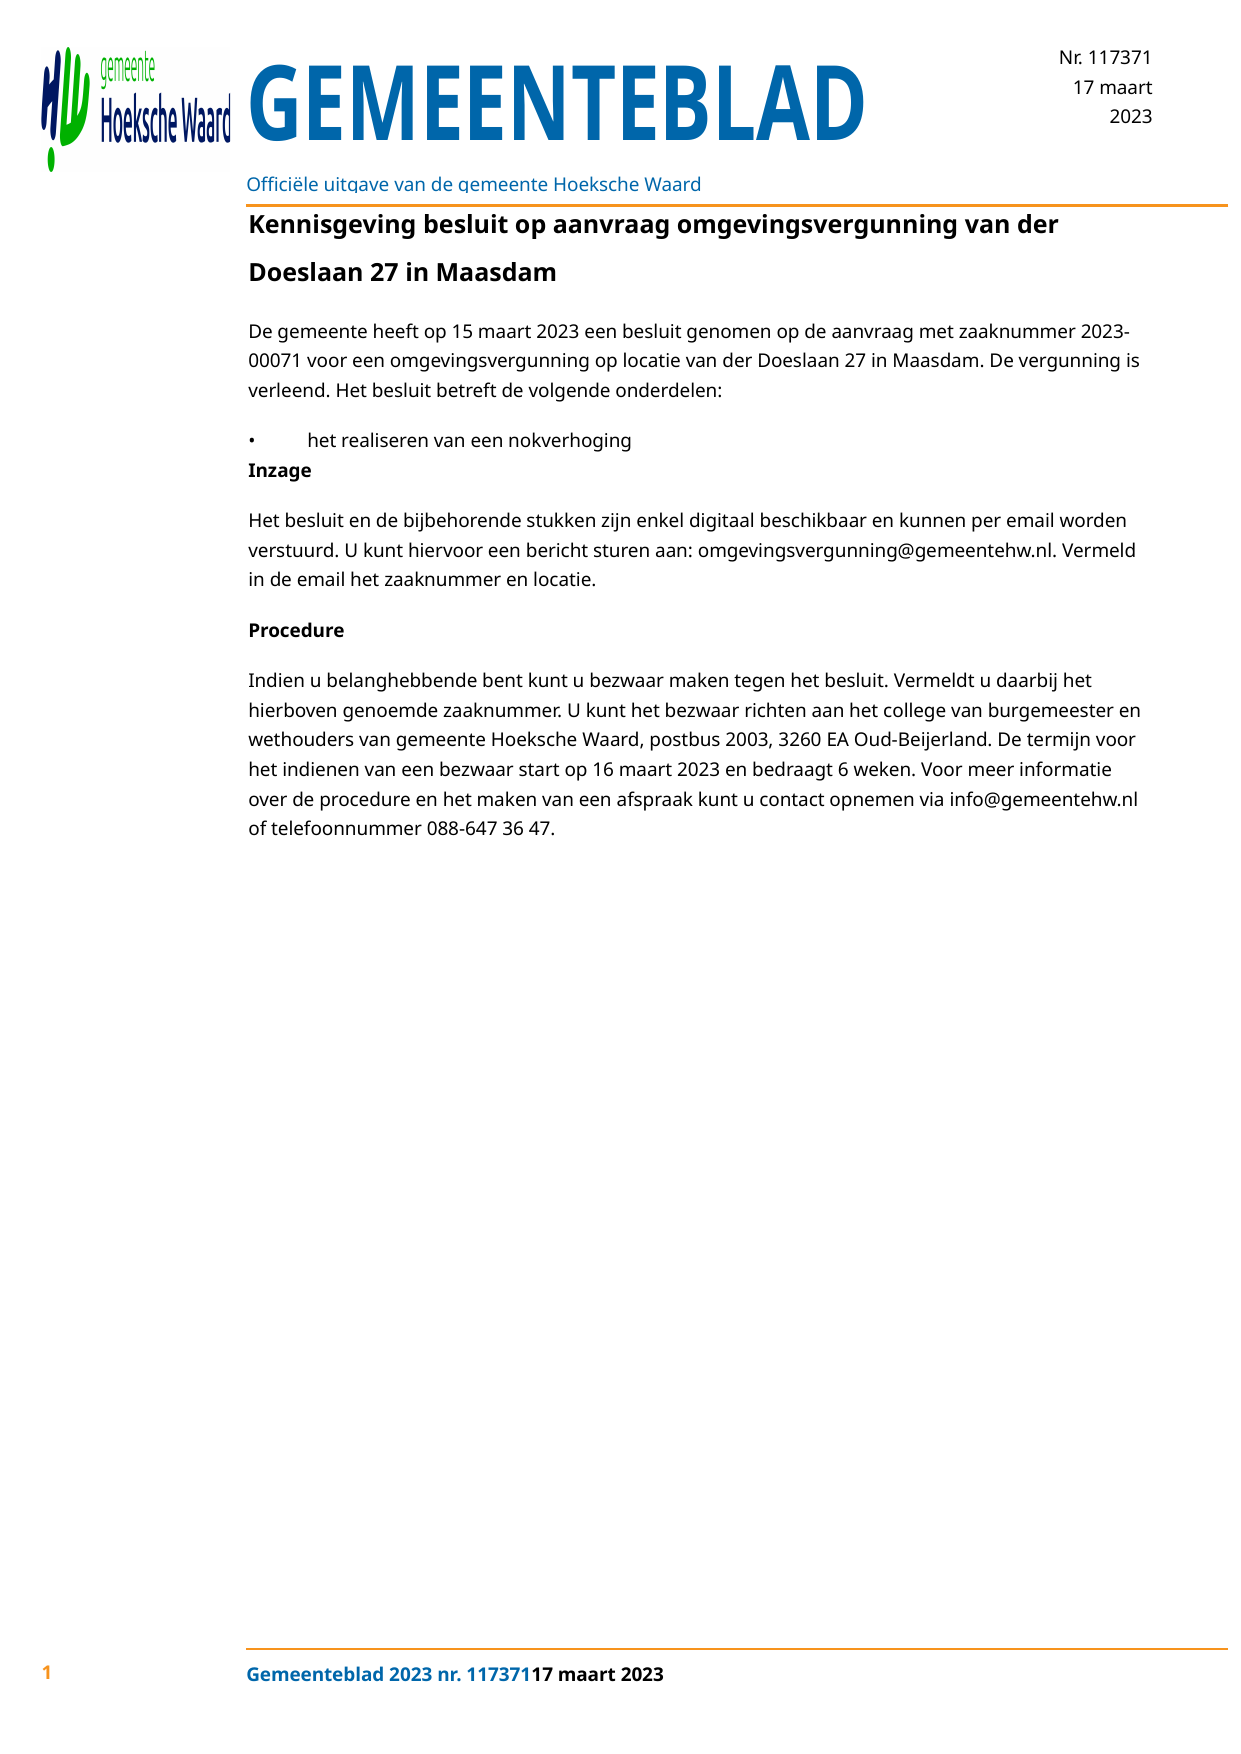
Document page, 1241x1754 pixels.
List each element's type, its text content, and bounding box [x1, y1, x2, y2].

text Procedure [248, 617, 1152, 643]
picture [41, 47, 231, 172]
text Kennisgeving besluit op aanvraag omgevingsvergunning van der Doeslaan 27 in Maasdam [248, 207, 1152, 288]
text Het besluit en de bijbehorende stukken zijn enkel digitaal beschikbaar en kunnen per email worden verstuurd. U kunt hiervoor een bericht sturen aan: omgevingsvergunning@gemeentehw.nl. Vermeld in de email het zaaknummer en locatie. [248, 507, 1152, 592]
text De gemeente heeft op 15 maart 2023 een besluit genomen op de aanvraag met zaaknummer 2023-00071 voor een omgevingsvergunning op locatie van der Doeslaan 27 in Maasdam. De vergunning is verleend. Het besluit betreft de volgende onderdelen: [248, 318, 1152, 403]
text Inzage [248, 457, 1152, 483]
text Indien u belanghebbende bent kunt u bezwaar maken tegen het besluit. Vermeldt u daarbij het hierboven genoemde zaaknummer. U kunt het bezwaar richten aan het college van burgemeester en wethouders van gemeente Hoeksche Waard, postbus 2003, 3260 EA Oud-Beijerland. De termijn voor het indienen van een bezwaar start op 16 maart 2023 en bedraagt 6 weken. Voor meer informatie over de procedure en het maken van een afspraak kunt u contact opnemen via info@gemeentehw.nl of telefoonnummer 088-647 36 47. [248, 667, 1152, 841]
list het realiseren van een nokverhoging [248, 427, 1152, 453]
